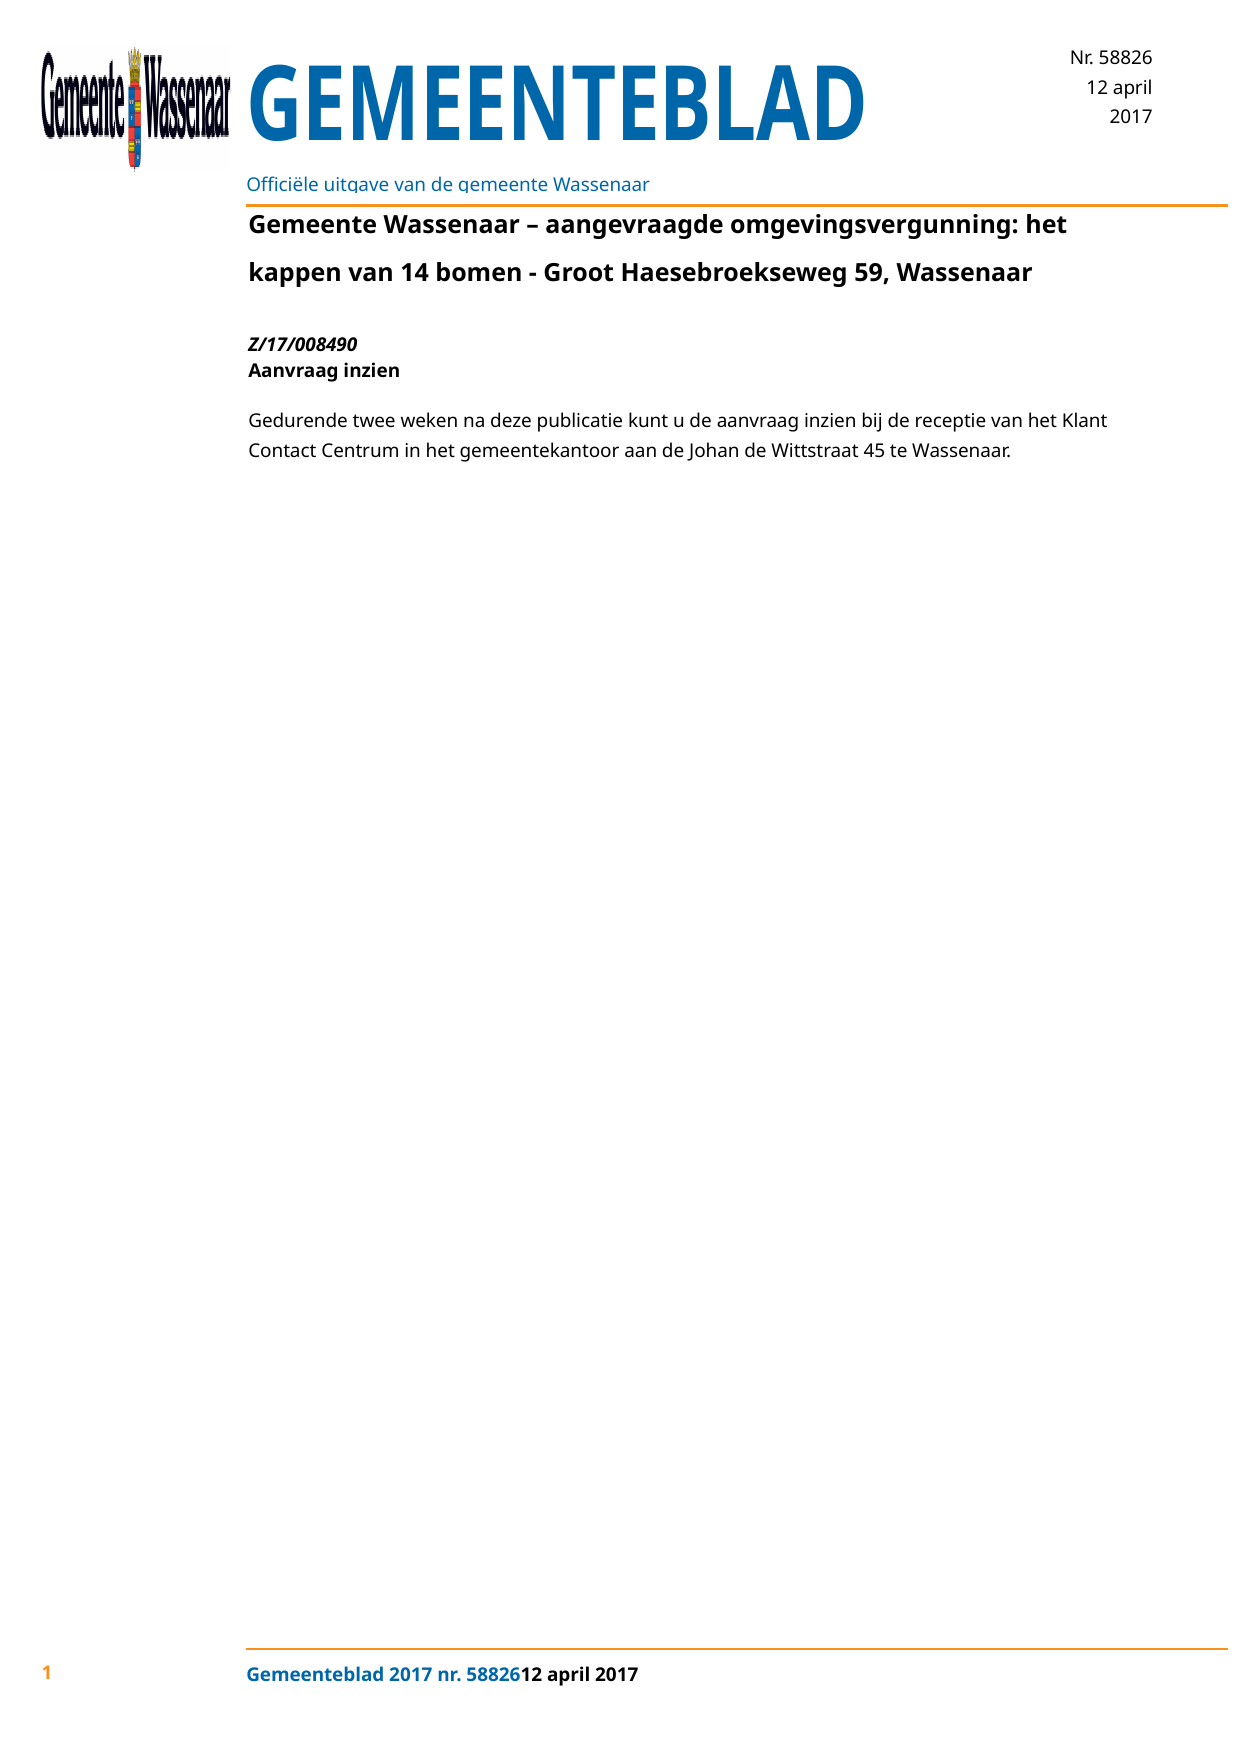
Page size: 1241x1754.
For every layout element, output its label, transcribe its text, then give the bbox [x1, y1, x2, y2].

text Gedurende twee weken na deze publicatie kunt u de aanvraag inzien bij de receptie van het Klant Contact Centrum in het gemeentekantoor aan de Johan de Wittstraat 45 te Wassenaar. [248, 408, 1152, 463]
text Aanvraag inzien [248, 357, 1152, 383]
text Z/17/008490 [248, 331, 1152, 357]
picture [41, 47, 231, 172]
text Gemeente Wassenaar – aangevraagde omgevingsvergunning: het kappen van 14 bomen - Groot Haesebroekseweg 59, Wassenaar [248, 207, 1152, 288]
